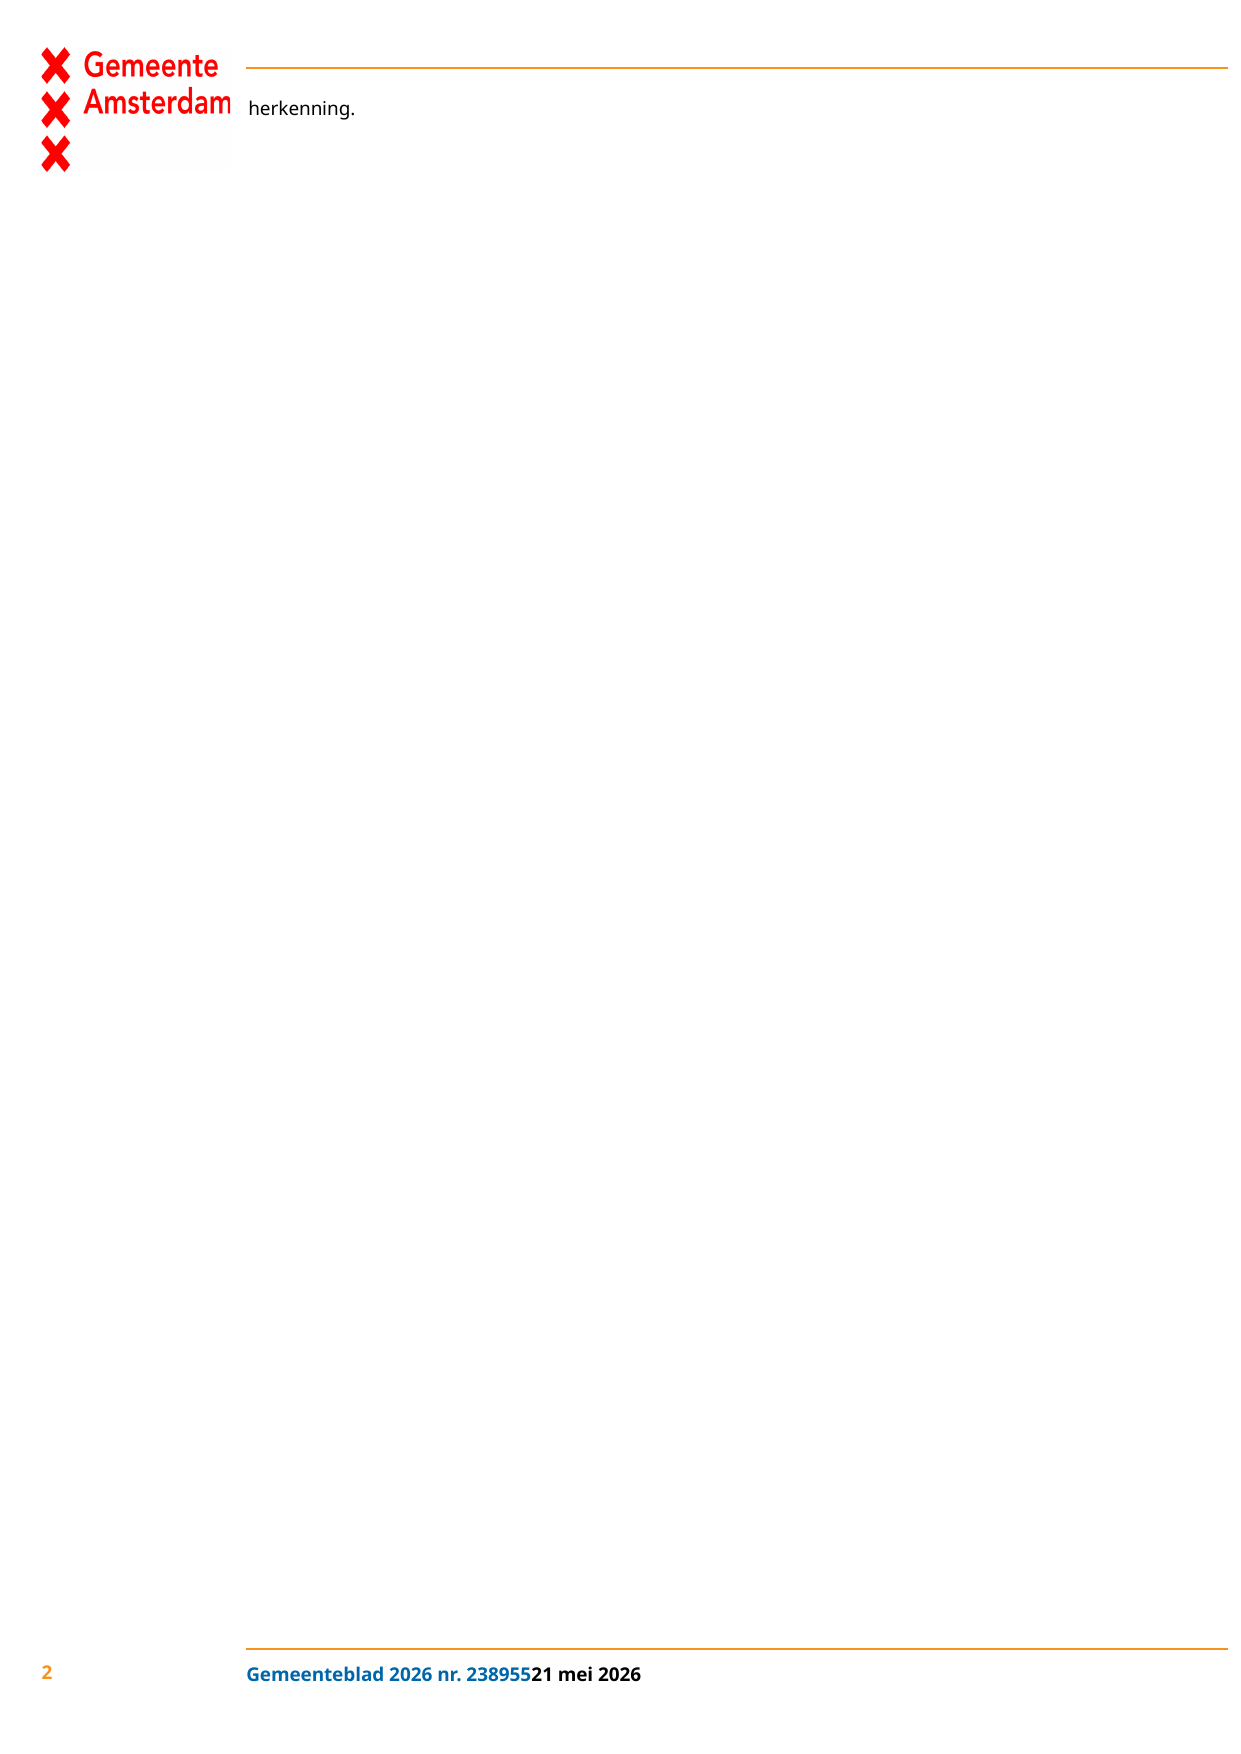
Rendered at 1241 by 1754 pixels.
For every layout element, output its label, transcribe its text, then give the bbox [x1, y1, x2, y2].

text herkenning. [248, 95, 1152, 121]
picture [41, 47, 231, 172]
